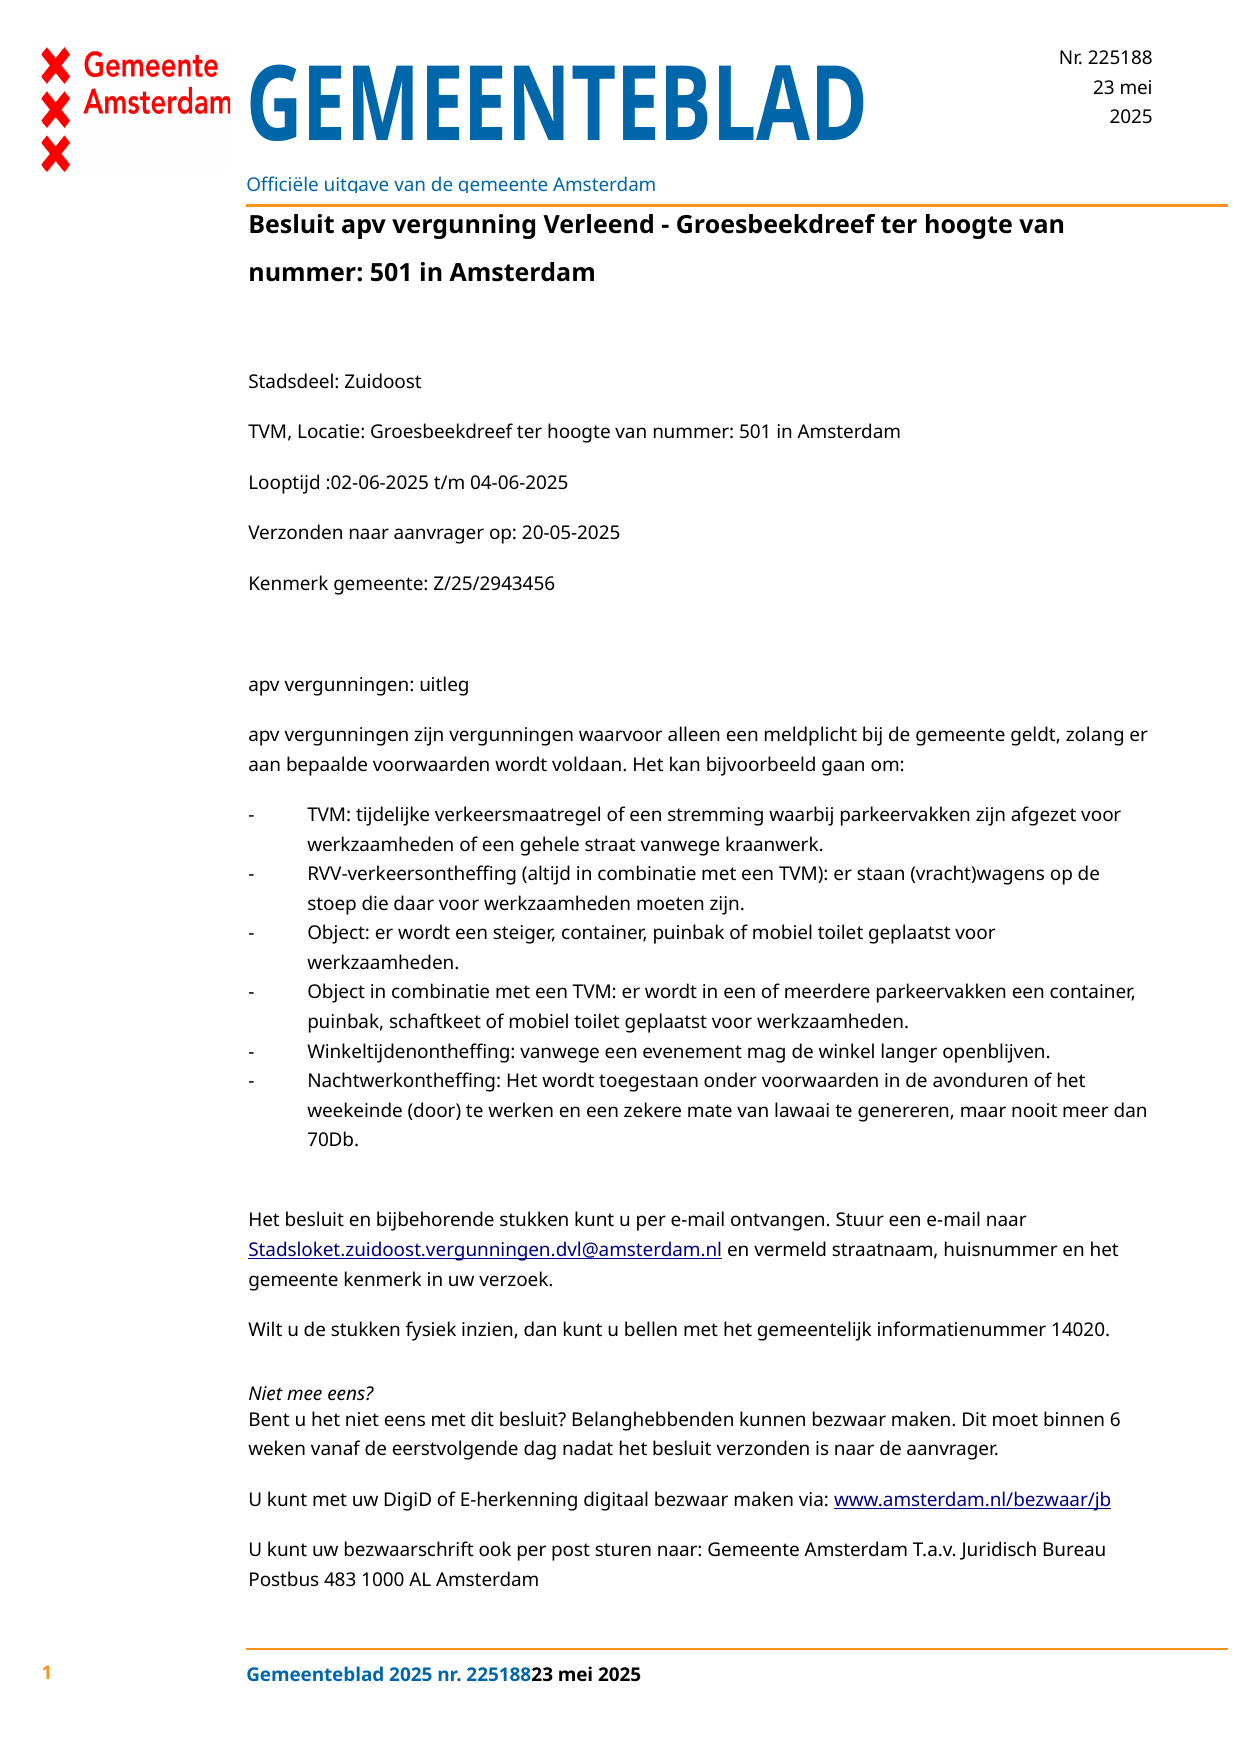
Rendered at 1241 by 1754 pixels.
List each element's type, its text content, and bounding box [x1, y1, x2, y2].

text Het besluit en bijbehorende stukken kunt u per e-mail ontvangen. Stuur een e-mail naar Stadsloket.zuidoost.vergunningen.dvl@amsterdam.nl en vermeld straatnaam, huisnummer en het gemeente kenmerk in uw verzoek. [248, 1207, 1152, 1292]
text Looptijd :02-06-2025 t/m 04-06-2025 [248, 469, 1152, 495]
text Besluit apv vergunning Verleend - Groesbeekdreef ter hoogte van nummer: 501 in Amsterdam [248, 207, 1152, 288]
list Winkeltijdenontheffing: vanwege een evenement mag de winkel langer openblijven. [248, 1038, 1152, 1064]
text Stadsdeel: Zuidoost [248, 368, 1152, 394]
picture [41, 47, 231, 172]
list RVV-verkeersontheffing (altijd in combinatie met een TVM): er staan (vracht)wagens op de stoep die daar voor werkzaamheden moeten zijn. [248, 860, 1152, 916]
text U kunt met uw DigiD of E-herkenning digitaal bezwaar maken via: www.amsterdam.nl/bezwaar/jb [248, 1486, 1152, 1512]
list TVM: tijdelijke verkeersmaatregel of een stremming waarbij parkeervakken zijn afgezet voor werkzaamheden of een gehele straat vanwege kraanwerk. [248, 801, 1152, 857]
text U kunt uw bezwaarschrift ook per post sturen naar: Gemeente Amsterdam T.a.v. Juridisch Bureau Postbus 483 1000 AL Amsterdam [248, 1536, 1152, 1592]
text apv vergunningen: uitleg [248, 671, 1152, 697]
text Kenmerk gemeente: Z/25/2943456 [248, 570, 1152, 596]
text apv vergunningen zijn vergunningen waarvoor alleen een meldplicht bij de gemeente geldt, zolang er aan bepaalde voorwaarden wordt voldaan. Het kan bijvoorbeeld gaan om: [248, 721, 1152, 777]
text TVM, Locatie: Groesbeekdreef ter hoogte van nummer: 501 in Amsterdam [248, 419, 1152, 444]
list Object in combinatie met een TVM: er wordt in een of meerdere parkeervakken een container, puinbak, schaftkeet of mobiel toilet geplaatst voor werkzaamheden. [248, 979, 1152, 1034]
list Nachtwerkontheffing: Het wordt toegestaan onder voorwaarden in de avonduren of het weekeinde (door) te werken en een zekere mate van lawaai te genereren, maar nooit meer dan 70Db. [248, 1067, 1152, 1152]
text Niet mee eens? [248, 1380, 1152, 1406]
text Wilt u de stukken fysiek inzien, dan kunt u bellen met het gemeentelijk informatienummer 14020. [248, 1316, 1152, 1342]
list Object: er wordt een steiger, container, puinbak of mobiel toilet geplaatst voor werkzaamheden. [248, 919, 1152, 975]
text Verzonden naar aanvrager op: 20-05-2025 [248, 519, 1152, 545]
text Bent u het niet eens met dit besluit? Belanghebbenden kunnen bezwaar maken. Dit moet binnen 6 weken vanaf de eerstvolgende dag nadat het besluit verzonden is naar de aanvrager. [248, 1406, 1152, 1461]
